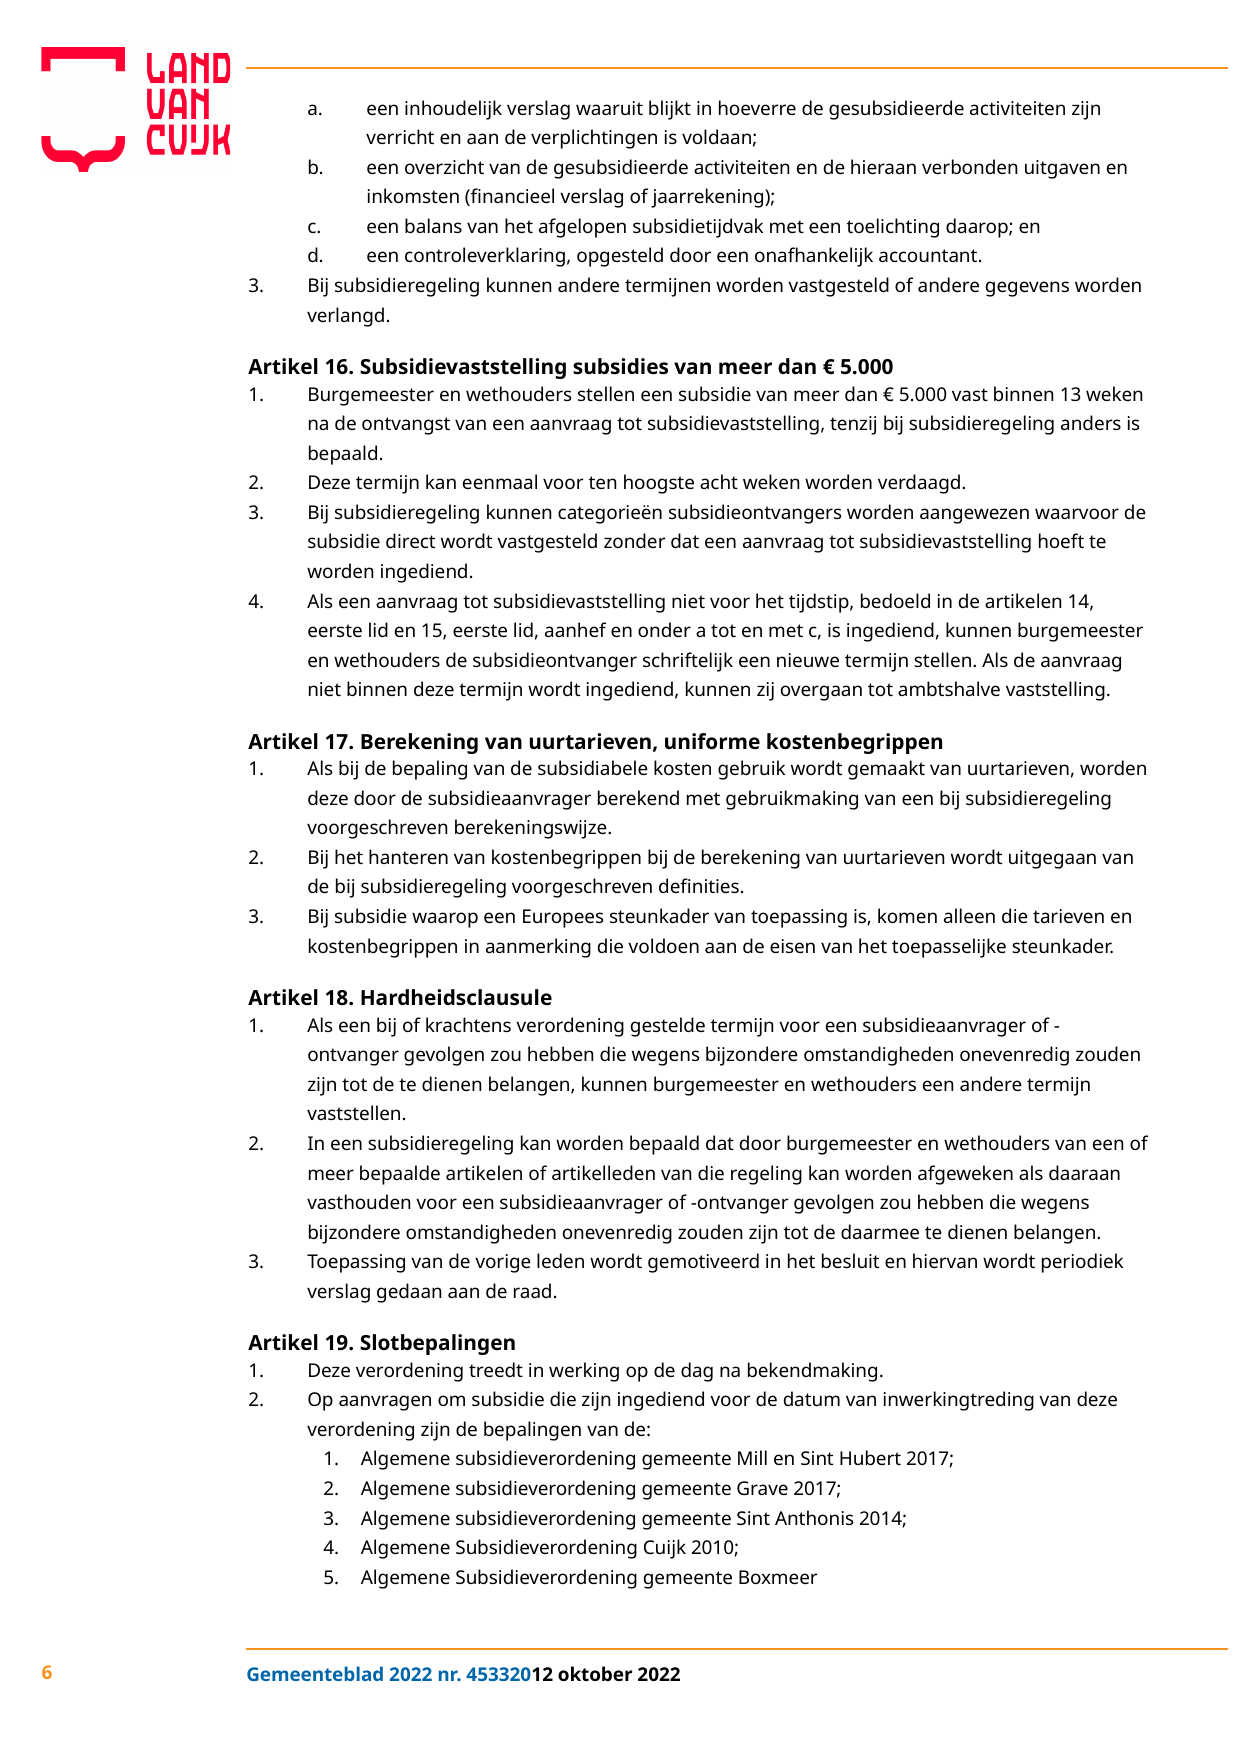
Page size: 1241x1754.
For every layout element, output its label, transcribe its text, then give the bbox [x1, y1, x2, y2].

list Bij subsidieregeling kunnen categorieën subsidieontvangers worden aangewezen waarvoor de subsidie direct wordt vastgesteld zonder dat een aanvraag tot subsidievaststelling hoeft te worden ingediend. [248, 499, 1152, 584]
list Als een aanvraag tot subsidievaststelling niet voor het tijdstip, bedoeld in de artikelen 14, eerste lid en 15, eerste lid, aanhef en onder a tot en met c, is ingediend, kunnen burgemeester en wethouders de subsidieontvanger schriftelijk een nieuwe termijn stellen. Als de aanvraag niet binnen deze termijn wordt ingediend, kunnen zij overgaan tot ambtshalve vaststelling. [248, 588, 1152, 702]
list Als bij de bepaling van de subsidiabele kosten gebruik wordt gemaakt van uurtarieven, worden deze door de subsidieaanvrager berekend met gebruikmaking van een bij subsidieregeling voorgeschreven berekeningswijze. [248, 755, 1152, 840]
list Algemene Subsidieverordening gemeente Boxmeer [323, 1564, 1152, 1590]
list Bij het hanteren van kostenbegrippen bij de berekening van uurtarieven wordt uitgegaan van de bij subsidieregeling voorgeschreven definities. [248, 844, 1152, 899]
list een inhoudelijk verslag waaruit blijkt in hoeverre de gesubsidieerde activiteiten zijn verricht en aan de verplichtingen is voldaan; [307, 95, 1152, 150]
list Deze termijn kan eenmaal voor ten hoogste acht weken worden verdaagd. [248, 469, 1152, 495]
list Als een bij of krachtens verordening gestelde termijn voor een subsidieaanvrager of -ontvanger gevolgen zou hebben die wegens bijzondere omstandigheden onevenredig zouden zijn tot de te dienen belangen, kunnen burgemeester en wethouders een andere termijn vaststellen. [248, 1012, 1152, 1126]
text Artikel 19. Slotbepalingen [248, 1328, 1152, 1357]
list Bij subsidie waarop een Europees steunkader van toepassing is, komen alleen die tarieven en kostenbegrippen in aanmerking die voldoen aan de eisen van het toepasselijke steunkader. [248, 903, 1152, 959]
text Artikel 17. Berekening van uurtarieven, uniforme kostenbegrippen [248, 727, 1152, 755]
list Burgemeester en wethouders stellen een subsidie van meer dan € 5.000 vast binnen 13 weken na de ontvangst van een aanvraag tot subsidievaststelling, tenzij bij subsidieregeling anders is bepaald. [248, 381, 1152, 466]
picture [41, 47, 231, 172]
list een balans van het afgelopen subsidietijdvak met een toelichting daarop; en [307, 213, 1152, 239]
list Algemene subsidieverordening gemeente Grave 2017; [323, 1475, 1152, 1501]
list Algemene Subsidieverordening Cuijk 2010; [323, 1534, 1152, 1560]
list Algemene subsidieverordening gemeente Sint Anthonis 2014; [323, 1505, 1152, 1531]
list Op aanvragen om subsidie die zijn ingediend voor de datum van inwerkingtreding van deze verordening zijn de bepalingen van de: [248, 1386, 1152, 1442]
list Toepassing van de vorige leden wordt gemotiveerd in het besluit en hiervan wordt periodiek verslag gedaan aan de raad. [248, 1248, 1152, 1304]
text Artikel 18. Hardheidsclausule [248, 983, 1152, 1012]
list In een subsidieregeling kan worden bepaald dat door burgemeester en wethouders van een of meer bepaalde artikelen of artikelleden van die regeling kan worden afgeweken als daaraan vasthouden voor een subsidieaanvrager of -ontvanger gevolgen zou hebben die wegens bijzondere omstandigheden onevenredig zouden zijn tot de daarmee te dienen belangen. [248, 1130, 1152, 1244]
text Artikel 16. Subsidievaststelling subsidies van meer dan € 5.000 [248, 352, 1152, 381]
list Algemene subsidieverordening gemeente Mill en Sint Hubert 2017; [323, 1446, 1152, 1471]
list een controleverklaring, opgesteld door een onafhankelijk accountant. [307, 243, 1152, 268]
list een overzicht van de gesubsidieerde activiteiten en de hieraan verbonden uitgaven en inkomsten (financieel verslag of jaarrekening); [307, 154, 1152, 209]
list Deze verordening treedt in werking op de dag na bekendmaking. [248, 1357, 1152, 1383]
list Bij subsidieregeling kunnen andere termijnen worden vastgesteld of andere gegevens worden verlangd. [248, 272, 1152, 328]
